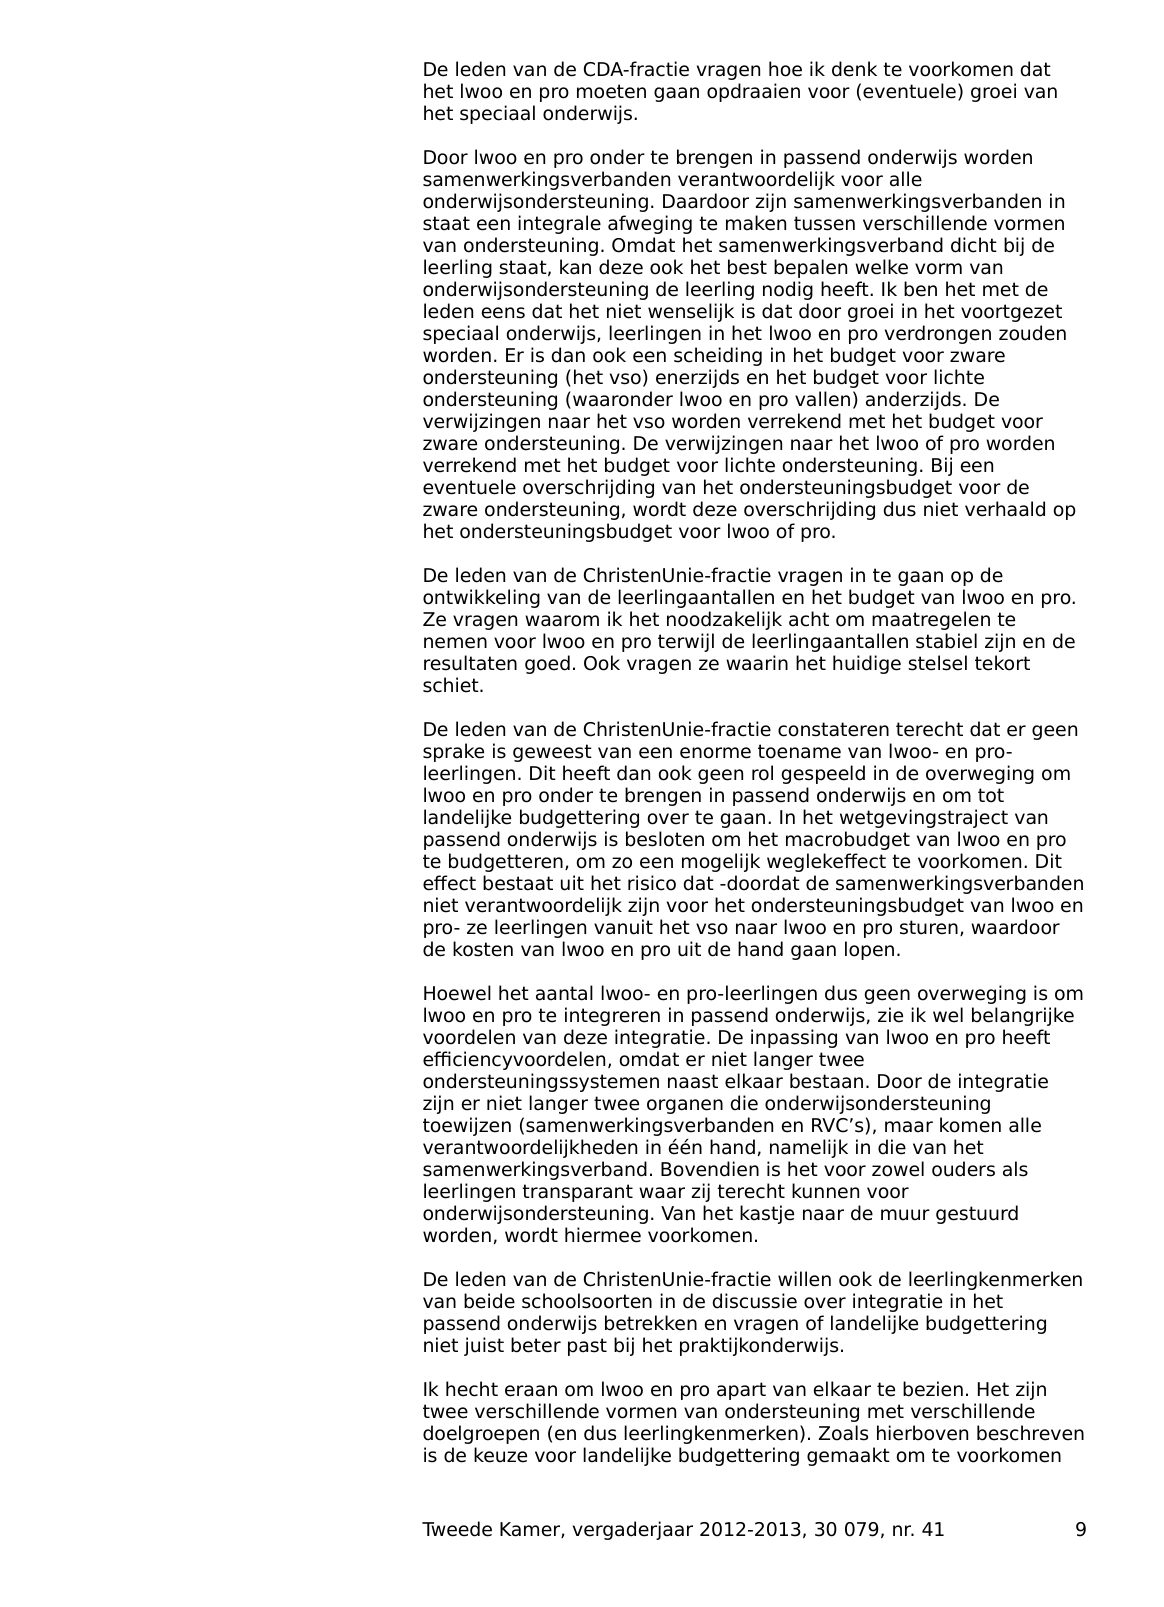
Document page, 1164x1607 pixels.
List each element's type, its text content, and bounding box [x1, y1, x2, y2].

text Door lwoo en pro onder te brengen in passend onderwijs worden samenwerkingsverbanden verantwoordelijk voor alle onderwijsondersteuning. Daardoor zijn samenwerkingsverbanden in staat een integrale afweging te maken tussen verschillende vormen van ondersteuning. Omdat het samenwerkingsverband dicht bij de leerling staat, kan deze ook het best bepalen welke vorm van onderwijsondersteuning de leerling nodig heeft. Ik ben het met de leden eens dat het niet wenselijk is dat door groei in het voortgezet speciaal onderwijs, leerlingen in het lwoo en pro verdrongen zouden worden. Er is dan ook een scheiding in het budget voor zware ondersteuning (het vso) enerzijds en het budget voor lichte ondersteuning (waaronder lwoo en pro vallen) anderzijds. De verwijzingen naar het vso worden verrekend met het budget voor zware ondersteuning. De verwijzingen naar het lwoo of pro worden verrekend met het budget voor lichte ondersteuning. Bij een eventuele overschrijding van het ondersteuningsbudget voor de zware ondersteuning, wordt deze overschrijding dus niet verhaald op het ondersteuningsbudget voor lwoo of pro. [422, 147, 1087, 543]
text De leden van de ChristenUnie-fractie constateren terecht dat er geen sprake is geweest van een enorme toename van lwoo- en pro-leerlingen. Dit heeft dan ook geen rol gespeeld in de overweging om lwoo en pro onder te brengen in passend onderwijs en om tot landelijke budgettering over te gaan. In het wetgevingstraject van passend onderwijs is besloten om het macrobudget van lwoo en pro te budgetteren, om zo een mogelijk weglekeffect te voorkomen. Dit effect bestaat uit het risico dat -doordat de samenwerkingsverbanden niet verantwoordelijk zijn voor het ondersteuningsbudget van lwoo en pro- ze leerlingen vanuit het vso naar lwoo en pro sturen, waardoor de kosten van lwoo en pro uit de hand gaan lopen. [422, 719, 1087, 961]
text Ik hecht eraan om lwoo en pro apart van elkaar te bezien. Het zijn twee verschillende vormen van ondersteuning met verschillende doelgroepen (en dus leerlingkenmerken). Zoals hierboven beschreven is de keuze voor landelijke budgettering gemaakt om te voorkomen [422, 1379, 1087, 1467]
text De leden van de ChristenUnie-fractie vragen in te gaan op de ontwikkeling van de leerlingaantallen en het budget van lwoo en pro. Ze vragen waarom ik het noodzakelijk acht om maatregelen te nemen voor lwoo en pro terwijl de leerlingaantallen stabiel zijn en de resultaten goed. Ook vragen ze waarin het huidige stelsel tekort schiet. [422, 565, 1087, 697]
text De leden van de ChristenUnie-fractie willen ook de leerlingkenmerken van beide schoolsoorten in de discussie over integratie in het passend onderwijs betrekken en vragen of landelijke budgettering niet juist beter past bij het praktijkonderwijs. [422, 1269, 1087, 1357]
text De leden van de CDA-fractie vragen hoe ik denk te voorkomen dat het lwoo en pro moeten gaan opdraaien voor (eventuele) groei van het speciaal onderwijs. [422, 59, 1087, 125]
text Hoewel het aantal lwoo- en pro-leerlingen dus geen overweging is om lwoo en pro te integreren in passend onderwijs, zie ik wel belangrijke voordelen van deze integratie. De inpassing van lwoo en pro heeft efficiencyvoordelen, omdat er niet langer twee ondersteuningssystemen naast elkaar bestaan. Door de integratie zijn er niet langer twee organen die onderwijsondersteuning toewijzen (samenwerkingsverbanden en RVC’s), maar komen alle verantwoordelijkheden in één hand, namelijk in die van het samenwerkingsverband. Bovendien is het voor zowel ouders als leerlingen transparant waar zij terecht kunnen voor onderwijsondersteuning. Van het kastje naar de muur gestuurd worden, wordt hiermee voorkomen. [422, 983, 1087, 1247]
